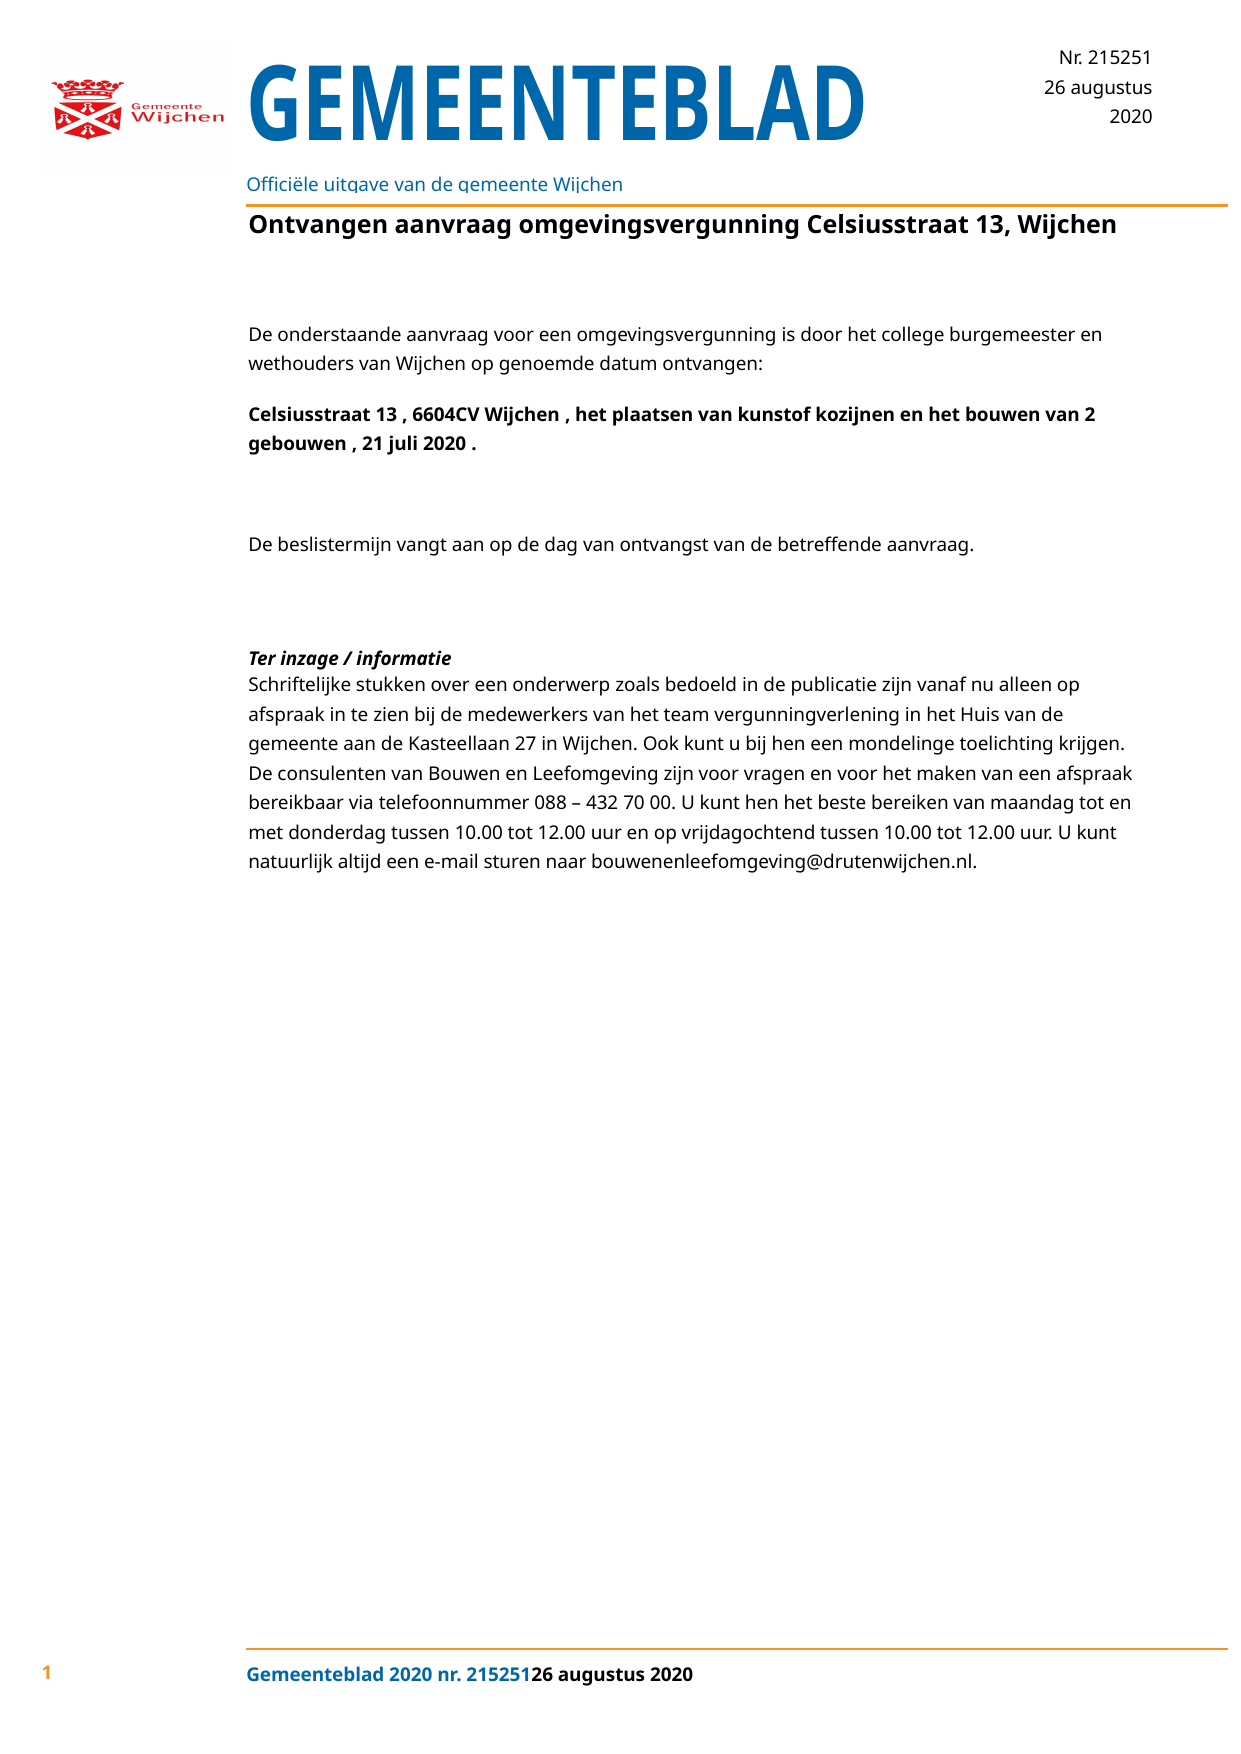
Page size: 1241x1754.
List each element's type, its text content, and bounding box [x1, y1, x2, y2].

text Celsiusstraat 13 , 6604CV Wijchen , het plaatsen van kunstof kozijnen en het bouwen van 2 gebouwen , 21 juli 2020 . [248, 401, 1152, 456]
text De onderstaande aanvraag voor een omgevingsvergunning is door het college burgemeester en wethouders van Wijchen op genoemde datum ontvangen: [248, 321, 1152, 376]
text Ter inzage / informatie [248, 646, 1152, 671]
text Schriftelijke stukken over een onderwerp zoals bedoeld in de publicatie zijn vanaf nu alleen op afspraak in te zien bij de medewerkers van het team vergunningverlening in het Huis van de gemeente aan de Kasteellaan 27 in Wijchen. Ook kunt u bij hen een mondelinge toelichting krijgen. De consulenten van Bouwen en Leefomgeving zijn voor vragen en voor het maken van een afspraak bereikbaar via telefoonnummer 088 – 432 70 00. U kunt hen het beste bereiken van maandag tot en met donderdag tussen 10.00 tot 12.00 uur en op vrijdagochtend tussen 10.00 tot 12.00 uur. U kunt natuurlijk altijd een e-mail sturen naar bouwenenleefomgeving@drutenwijchen.nl. [248, 671, 1152, 874]
picture [41, 47, 231, 172]
text Ontvangen aanvraag omgevingsvergunning Celsiusstraat 13, Wijchen [248, 207, 1152, 241]
text De beslistermijn vangt aan op de dag van ontvangst van de betreffende aanvraag. [248, 531, 1152, 557]
